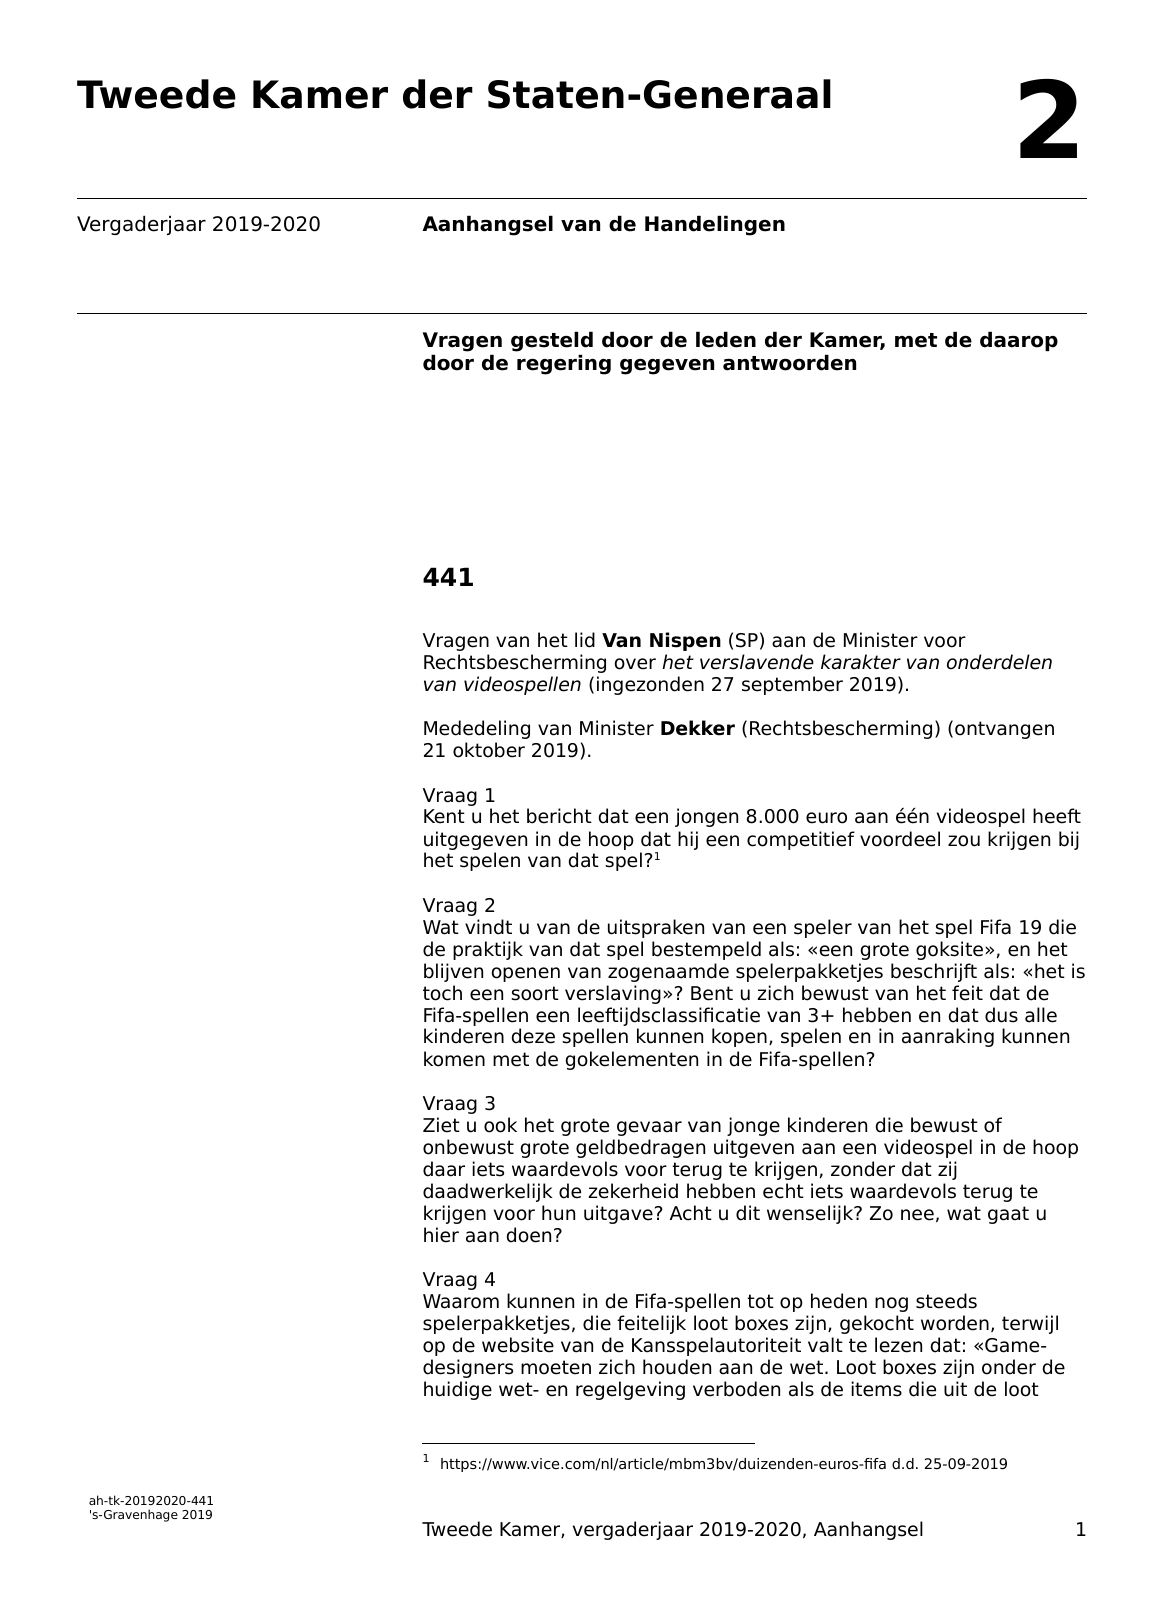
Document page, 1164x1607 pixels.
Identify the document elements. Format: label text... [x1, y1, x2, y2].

text https://www.vice.com/nl/article/mbm3bv/duizenden-euros-fifa d.d. 25-09-2019 [422, 1452, 1087, 1474]
text Vragen van het lid Van Nispen (SP) aan de Minister voor Rechtsbescherming over het verslavende karakter van onderdelen van videospellen (ingezonden 27 september 2019). [422, 630, 1087, 696]
text Vraag 2 [422, 894, 1087, 917]
text Kent u het bericht dat een jongen 8.000 euro aan één videospel heeft uitgegeven in de hoop dat hij een competitief voordeel zou krijgen bij het spelen van dat spel? [422, 806, 1087, 872]
table_cell Vergaderjaar 2019-2020 [77, 199, 422, 313]
table_header Tweede Kamer der Staten-Generaal [77, 59, 886, 198]
text Wat vindt u van de uitspraken van een speler van het spel Fifa 19 die de praktijk van dat spel bestempeld als: «een grote goksite», en het blijven openen van zogenaamde spelerpakketjes beschrijft als: «het is toch een soort verslaving»? Bent u zich bewust van het feit dat de Fifa-spellen een leeftijdsclassificatie van 3+ hebben en dat dus alle kinderen deze spellen kunnen kopen, spelen en in aanraking kunnen komen met de gokelementen in de Fifa-spellen? [422, 917, 1087, 1070]
text ah-tk-20192020-441 [88, 1494, 323, 1508]
text Mededeling van Minister Dekker (Rechtsbescherming) (ontvangen 21 oktober 2019). [422, 718, 1087, 762]
text 441 [422, 563, 1087, 592]
table_cell [77, 314, 422, 375]
text Ziet u ook het grote gevaar van jonge kinderen die bewust of onbewust grote geldbedragen uitgeven aan een videospel in de hoop daar iets waardevols voor terug te krijgen, zonder dat zij daadwerkelijk de zekerheid hebben echt iets waardevols terug te krijgen voor hun uitgave? Acht u dit wenselijk? Zo nee, wat gaat u hier aan doen? [422, 1114, 1087, 1246]
text Vraag 4 [422, 1269, 1087, 1291]
text Vraag 1 [422, 784, 1087, 806]
text Waarom kunnen in de Fifa-spellen tot op heden nog steeds spelerpakketjes, die feitelijk loot boxes zijn, gekocht worden, terwijl op de website van de Kansspelautoriteit valt te lezen dat: «Game-designers moeten zich houden aan de wet. Loot boxes zijn onder de huidige wet- en regelgeving verboden als de items die uit de loot [422, 1291, 1087, 1401]
table_cell Vragen gesteld door de leden der Kamer, met de daarop door de regering gegeven antwoorden [422, 314, 1087, 375]
table_cell Aanhangsel van de Handelingen [422, 199, 1087, 313]
text 's-Gravenhage 2019 [88, 1508, 323, 1522]
table_header 2 [886, 59, 1087, 198]
text Vraag 3 [422, 1093, 1087, 1114]
